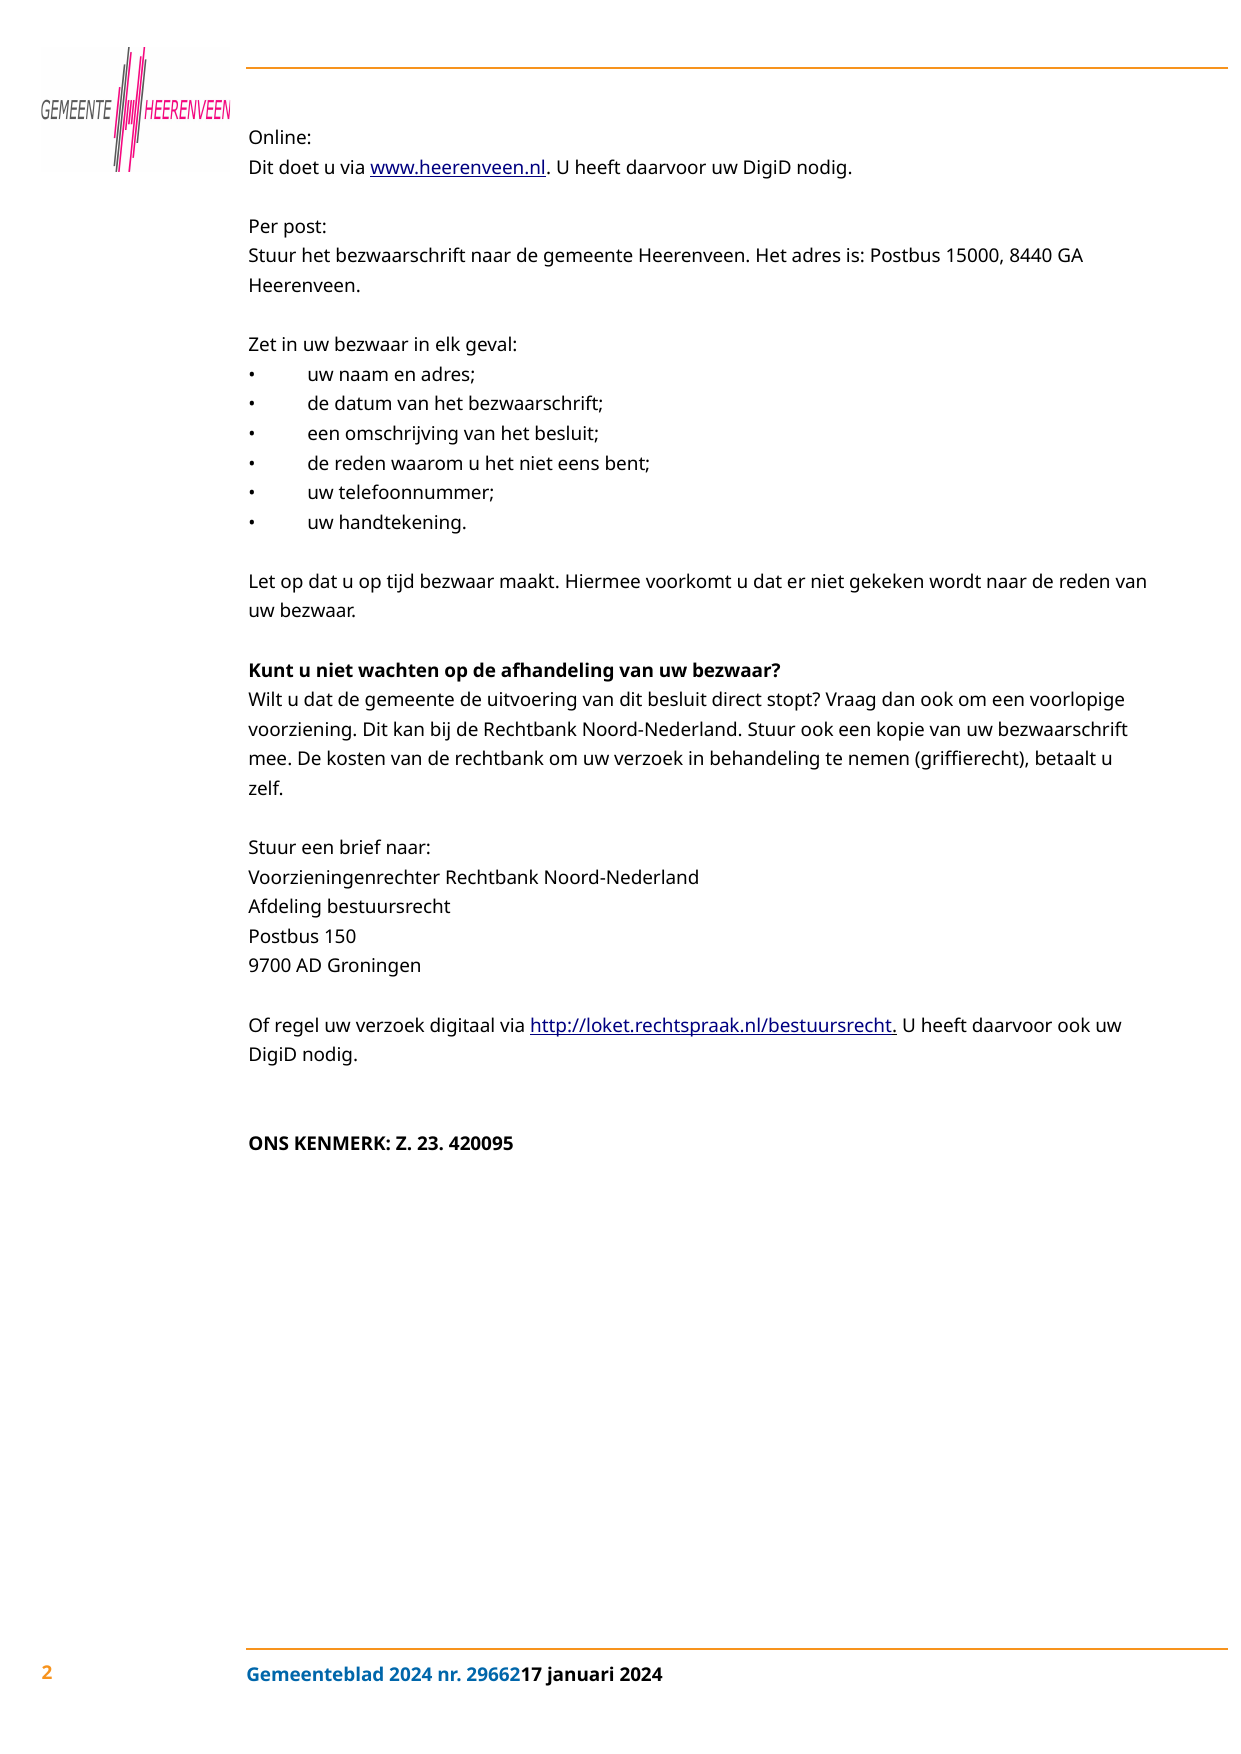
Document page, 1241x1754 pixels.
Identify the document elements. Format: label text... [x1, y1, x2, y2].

text Stuur een brief naar: [248, 834, 1152, 860]
text Stuur het bezwaarschrift naar de gemeente Heerenveen. Het adres is: Postbus 15000, 8440 GA Heerenveen. [248, 243, 1152, 298]
text Let op dat u op tijd bezwaar maakt. Hiermee voorkomt u dat er niet gekeken wordt naar de reden van uw bezwaar. [248, 568, 1152, 623]
list de reden waarom u het niet eens bent; [248, 450, 1152, 476]
list uw telefoonnummer; [248, 479, 1152, 505]
list uw handtekening. [248, 509, 1152, 535]
text Wilt u dat de gemeente de uitvoering van dit besluit direct stopt? Vraag dan ook om een voorlopige voorziening. Dit kan bij de Rechtbank Noord-Nederland. Stuur ook een kopie van uw bezwaarschrift mee. De kosten van de rechtbank om uw verzoek in behandeling te nemen (griffierecht), betaalt u zelf. [248, 686, 1152, 801]
text Online: [248, 124, 1152, 150]
text ONS KENMERK: Z. 23. 420095 [248, 1130, 1152, 1156]
text Dit doet u via www.heerenveen.nl. U heeft daarvoor uw DigiD nodig. [248, 154, 1152, 180]
picture [41, 47, 231, 172]
text Voorzieningenrechter Rechtbank Noord-Nederland [248, 864, 1152, 890]
text Kunt u niet wachten op de afhandeling van uw bezwaar? [248, 657, 1152, 683]
text Zet in uw bezwaar in elk geval: [248, 331, 1152, 357]
list een omschrijving van het besluit; [248, 420, 1152, 446]
list de datum van het bezwaarschrift; [248, 391, 1152, 416]
text Postbus 150 [248, 923, 1152, 949]
text Of regel uw verzoek digitaal via http://loket.rechtspraak.nl/bestuursrecht. U heeft daarvoor ook uw DigiD nodig. [248, 1012, 1152, 1067]
list uw naam en adres; [248, 361, 1152, 387]
text Afdeling bestuursrecht [248, 893, 1152, 919]
text Per post: [248, 213, 1152, 239]
text 9700 AD Groningen [248, 953, 1152, 978]
